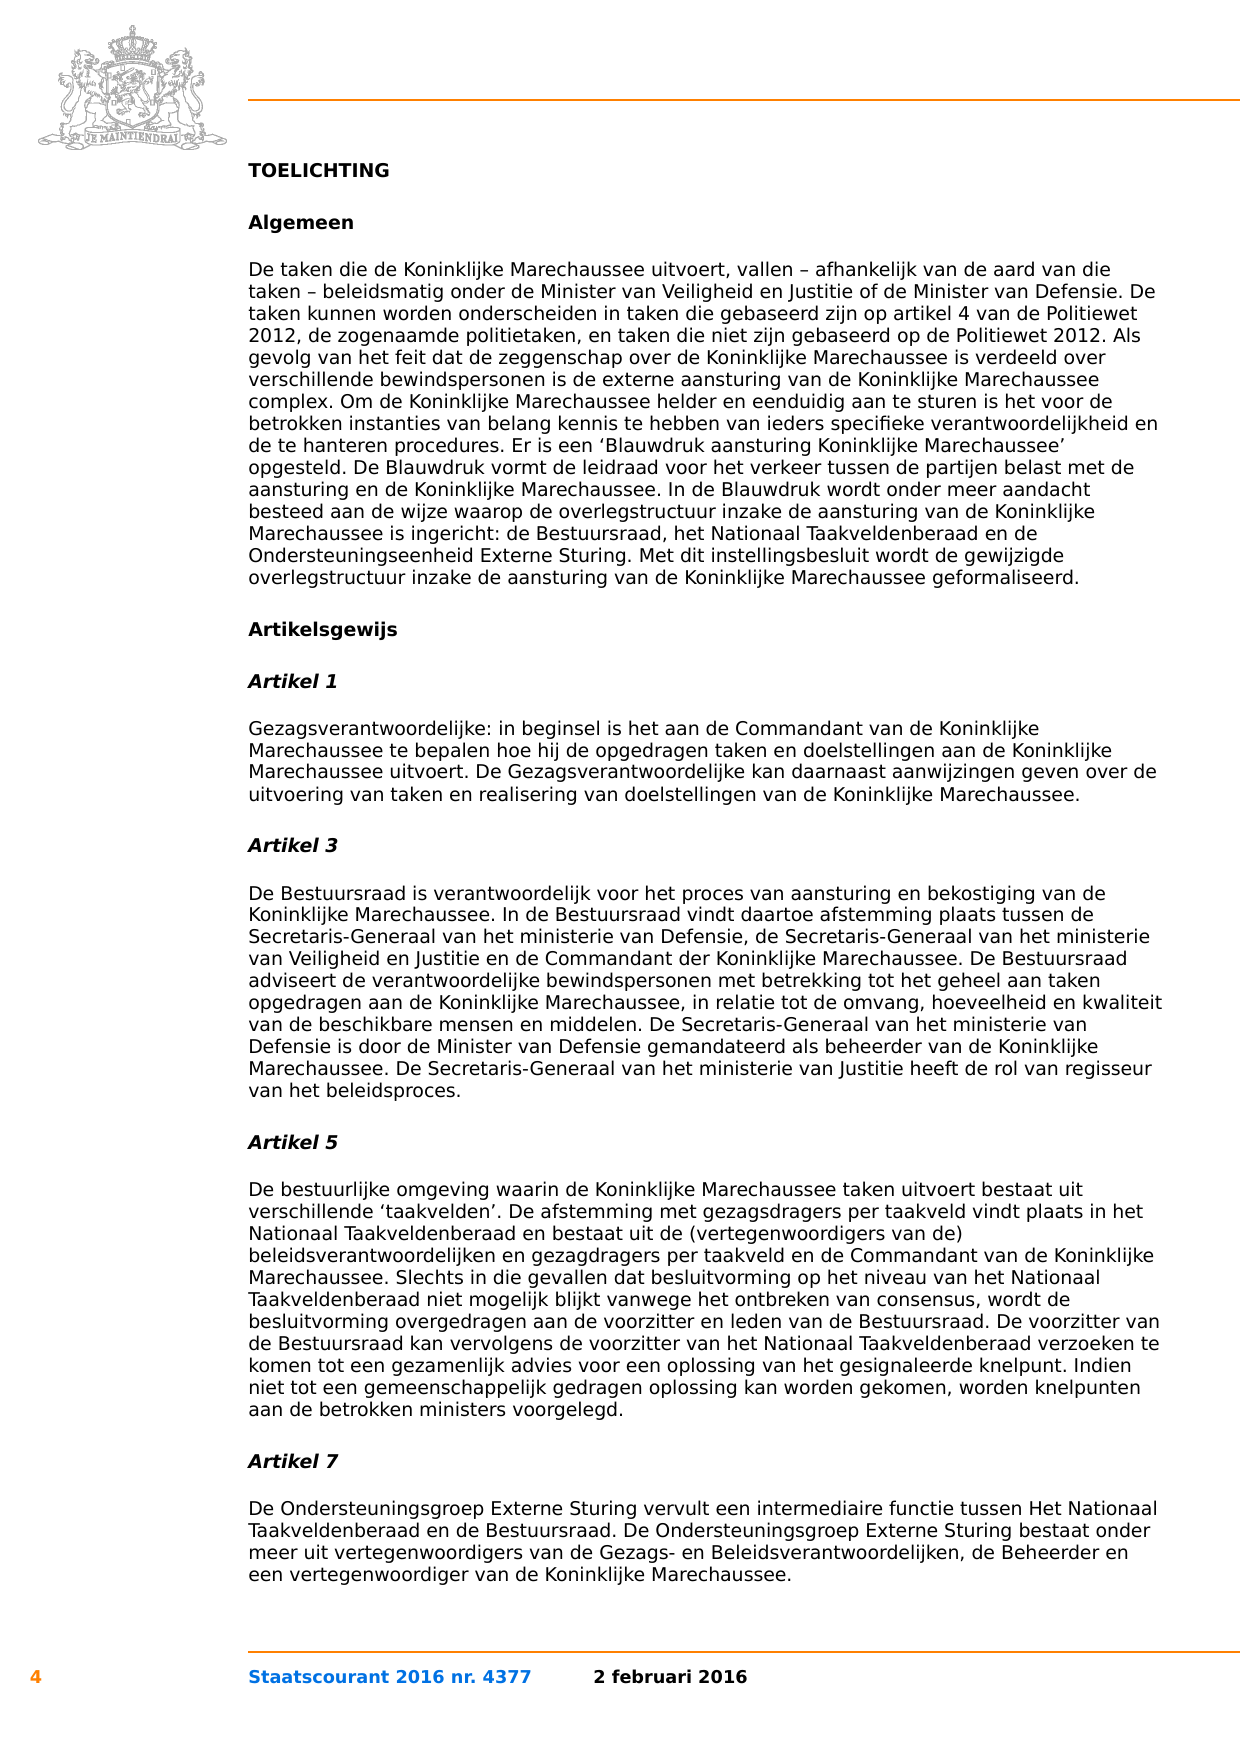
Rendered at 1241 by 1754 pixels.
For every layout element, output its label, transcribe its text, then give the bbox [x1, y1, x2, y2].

text De Bestuursraad is verantwoordelijk voor het proces van aansturing en bekostiging van de Koninklijke Marechaussee. In de Bestuursraad vindt daartoe afstemming plaats tussen de Secretaris-Generaal van het ministerie van Defensie, de Secretaris-Generaal van het ministerie van Veiligheid en Justitie en de Commandant der Koninklijke Marechaussee. De Bestuursraad adviseert de verantwoordelijke bewindspersonen met betrekking tot het geheel aan taken opgedragen aan de Koninklijke Marechaussee, in relatie tot de omvang, hoeveelheid en kwaliteit van de beschikbare mensen en middelen. De Secretaris-Generaal van het ministerie van Defensie is door de Minister van Defensie gemandateerd als beheerder van de Koninklijke Marechaussee. De Secretaris-Generaal van het ministerie van Justitie heeft de rol van regisseur van het beleidsproces. [248, 882, 1163, 1102]
subtitle Artikel 7 [248, 1451, 1163, 1473]
text De taken die de Koninklijke Marechaussee uitvoert, vallen – afhankelijk van de aard van die taken – beleidsmatig onder de Minister van Veiligheid en Justitie of de Minister van Defensie. De taken kunnen worden onderscheiden in taken die gebaseerd zijn op artikel 4 van de Politiewet 2012, de zogenaamde politietaken, en taken die niet zijn gebaseerd op de Politiewet 2012. Als gevolg van het feit dat de zeggenschap over de Koninklijke Marechaussee is verdeeld over verschillende bewindspersonen is de externe aansturing van de Koninklijke Marechaussee complex. Om de Koninklijke Marechaussee helder en eenduidig aan te sturen is het voor de betrokken instanties van belang kennis te hebben van ieders specifieke verantwoordelijkheid en de te hanteren procedures. Er is een ‘Blauwdruk aansturing Koninklijke Marechaussee’ opgesteld. De Blauwdruk vormt de leidraad voor het verkeer tussen de partijen belast met de aansturing en de Koninklijke Marechaussee. In de Blauwdruk wordt onder meer aandacht besteed aan de wijze waarop de overlegstructuur inzake de aansturing van de Koninklijke Marechaussee is ingericht: de Bestuursraad, het Nationaal Taakveldenberaad en de Ondersteuningseenheid Externe Sturing. Met dit instellingsbesluit wordt de gewijzigde overlegstructuur inzake de aansturing van de Koninklijke Marechaussee geformaliseerd. [248, 259, 1163, 588]
subtitle Artikel 1 [248, 671, 1163, 692]
subtitle Algemeen [248, 212, 1163, 234]
subtitle Artikel 3 [248, 835, 1163, 857]
text De bestuurlijke omgeving waarin de Koninklijke Marechaussee taken uitvoert bestaat uit verschillende ‘taakvelden’. De afstemming met gezagsdragers per taakveld vindt plaats in het Nationaal Taakveldenberaad en bestaat uit de (vertegenwoordigers van de) beleidsverantwoordelijken en gezagdragers per taakveld en de Commandant van de Koninklijke Marechaussee. Slechts in die gevallen dat besluitvorming op het niveau van het Nationaal Taakveldenberaad niet mogelijk blijkt vanwege het ontbreken van consensus, wordt de besluitvorming overgedragen aan de voorzitter en leden van de Bestuursraad. De voorzitter van de Bestuursraad kan vervolgens de voorzitter van het Nationaal Taakveldenberaad verzoeken te komen tot een gezamenlijk advies voor een oplossing van het gesignaleerde knelpunt. Indien niet tot een gemeenschappelijk gedragen oplossing kan worden gekomen, worden knelpunten aan de betrokken ministers voorgelegd. [248, 1179, 1163, 1421]
picture [38, 25, 227, 150]
text De Ondersteuningsgroep Externe Sturing vervult een intermediaire functie tussen Het Nationaal Taakveldenberaad en de Bestuursraad. De Ondersteuningsgroep Externe Sturing bestaat onder meer uit vertegenwoordigers van de Gezags- en Beleidsverantwoordelijken, de Beheerder en een vertegenwoordiger van de Koninklijke Marechaussee. [248, 1498, 1163, 1586]
text Gezagsverantwoordelijke: in beginsel is het aan de Commandant van de Koninklijke Marechaussee te bepalen hoe hij de opgedragen taken en doelstellingen aan de Koninklijke Marechaussee uitvoert. De Gezagsverantwoordelijke kan daarnaast aanwijzingen geven over de uitvoering van taken en realisering van doelstellingen van de Koninklijke Marechaussee. [248, 717, 1163, 805]
subtitle Artikel 5 [248, 1132, 1163, 1154]
subtitle Artikelsgewijs [248, 618, 1163, 641]
subtitle TOELICHTING [248, 160, 1163, 182]
